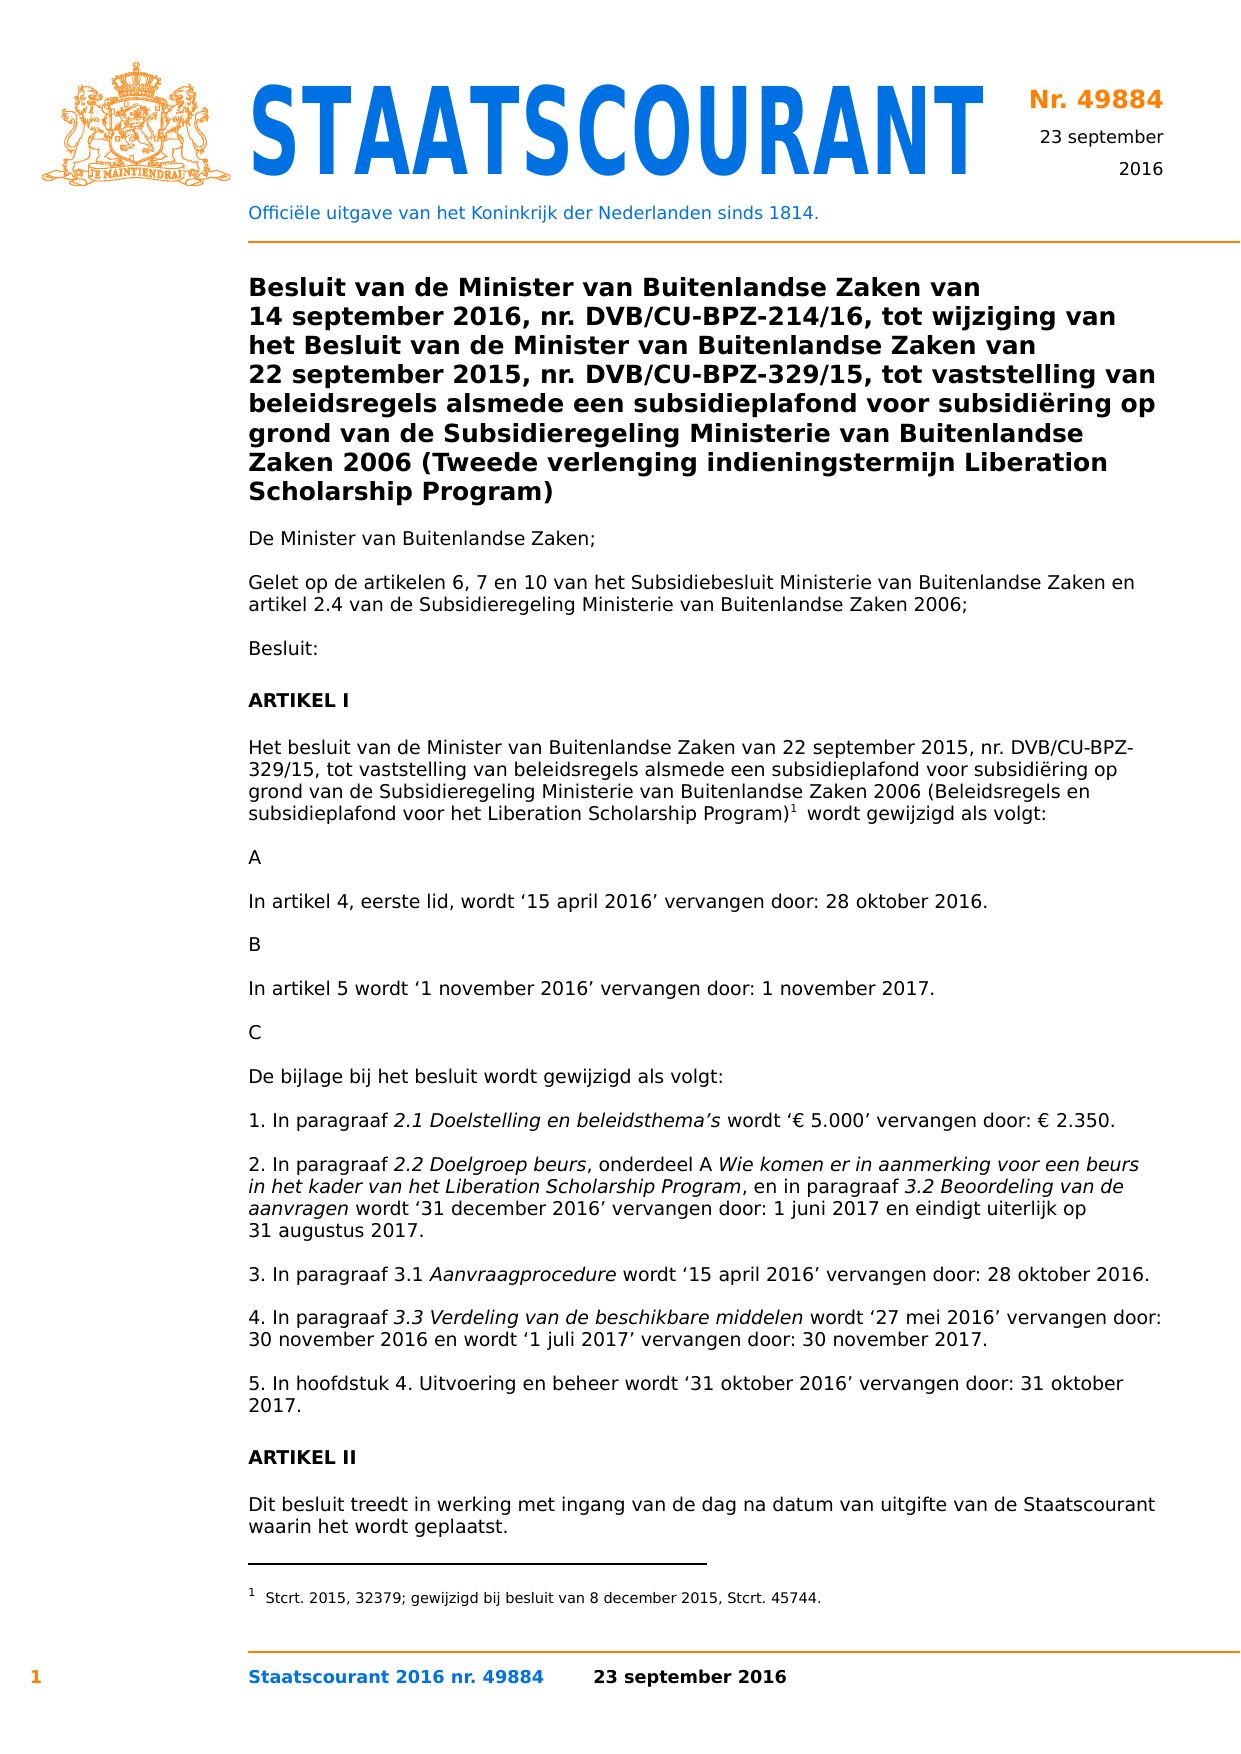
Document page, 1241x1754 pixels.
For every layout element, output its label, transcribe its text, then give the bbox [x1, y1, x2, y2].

table_header STAATSCOURANT [248, 62, 998, 203]
text A [248, 847, 1163, 869]
subtitle Besluit van de Minister van Buitenlandse Zaken van 14 september 2016, nr. DVB/CU-BPZ-214/16, tot wijziging van het Besluit van de Minister van Buitenlandse Zaken van 22 september 2015, nr. DVB/CU-BPZ-329/15, tot vaststelling van beleidsregels alsmede een subsidieplafond voor subsidiëring op grond van de Subsidieregeling Ministerie van Buitenlandse Zaken 2006 (Tweede verlenging indieningstermijn Liberation Scholarship Program) [248, 273, 1163, 506]
text 2. In paragraaf 2.2 Doelgroep beurs, onderdeel A Wie komen er in aanmerking voor een beurs in het kader van het Liberation Scholarship Program, en in paragraaf 3.2 Beoordeling van de aanvragen wordt ‘31 december 2016’ vervangen door: 1 juni 2017 en eindigt uiterlijk op 31 augustus 2017. [248, 1154, 1163, 1242]
text In artikel 4, eerste lid, wordt ‘15 april 2016’ vervangen door: 28 oktober 2016. [248, 891, 1163, 912]
text B [248, 934, 1163, 956]
text 3. In paragraaf 3.1 Aanvraagprocedure wordt ‘15 april 2016’ vervangen door: 28 oktober 2016. [248, 1263, 1163, 1285]
subtitle ARTIKEL I [248, 690, 1163, 712]
picture [41, 62, 231, 186]
text Stcrt. 2015, 32379; gewijzigd bij besluit van 8 december 2015, Stcrt. 45744. [248, 1586, 1163, 1608]
text De Minister van Buitenlandse Zaken; [248, 528, 1163, 550]
text Dit besluit treedt in werking met ingang van de dag na datum van uitgifte van de Staatscourant waarin het wordt geplaatst. [248, 1494, 1163, 1538]
table_cell Officiële uitgave van het Koninkrijk der Nederlanden sinds 1814. [248, 203, 1240, 241]
table_cell 23 september [998, 121, 1240, 153]
text Gelet op de artikelen 6, 7 en 10 van het Subsidiebesluit Ministerie van Buitenlandse Zaken en artikel 2.4 van de Subsidieregeling Ministerie van Buitenlandse Zaken 2006; [248, 572, 1163, 616]
text C [248, 1022, 1163, 1044]
text 5. In hoofdstuk 4. Uitvoering en beheer wordt ‘31 oktober 2016’ vervangen door: 31 oktober 2017. [248, 1373, 1163, 1417]
text 4. In paragraaf 3.3 Verdeling van de beschikbare middelen wordt ‘27 mei 2016’ vervangen door: 30 november 2016 en wordt ‘1 juli 2017’ vervangen door: 30 november 2017. [248, 1307, 1163, 1351]
table_header Nr. 49884 [998, 62, 1240, 121]
table_header [25, 62, 248, 241]
subtitle ARTIKEL II [248, 1447, 1163, 1469]
table_cell 2016 [998, 153, 1240, 203]
text Besluit: [248, 638, 1163, 660]
text 1. In paragraaf 2.1 Doelstelling en beleidsthema’s wordt ‘€ 5.000’ vervangen door: € 2.350. [248, 1110, 1163, 1132]
text In artikel 5 wordt ‘1 november 2016’ vervangen door: 1 november 2017. [248, 978, 1163, 1000]
text De bijlage bij het besluit wordt gewijzigd als volgt: [248, 1066, 1163, 1088]
text Het besluit van de Minister van Buitenlandse Zaken van 22 september 2015, nr. DVB/CU-BPZ-329/15, tot vaststelling van beleidsregels alsmede een subsidieplafond voor subsidiëring op grond van de Subsidieregeling Ministerie van Buitenlandse Zaken 2006 (Beleidsregels en subsidieplafond voor het Liberation Scholarship Program) wordt gewijzigd als volgt: [248, 737, 1163, 825]
